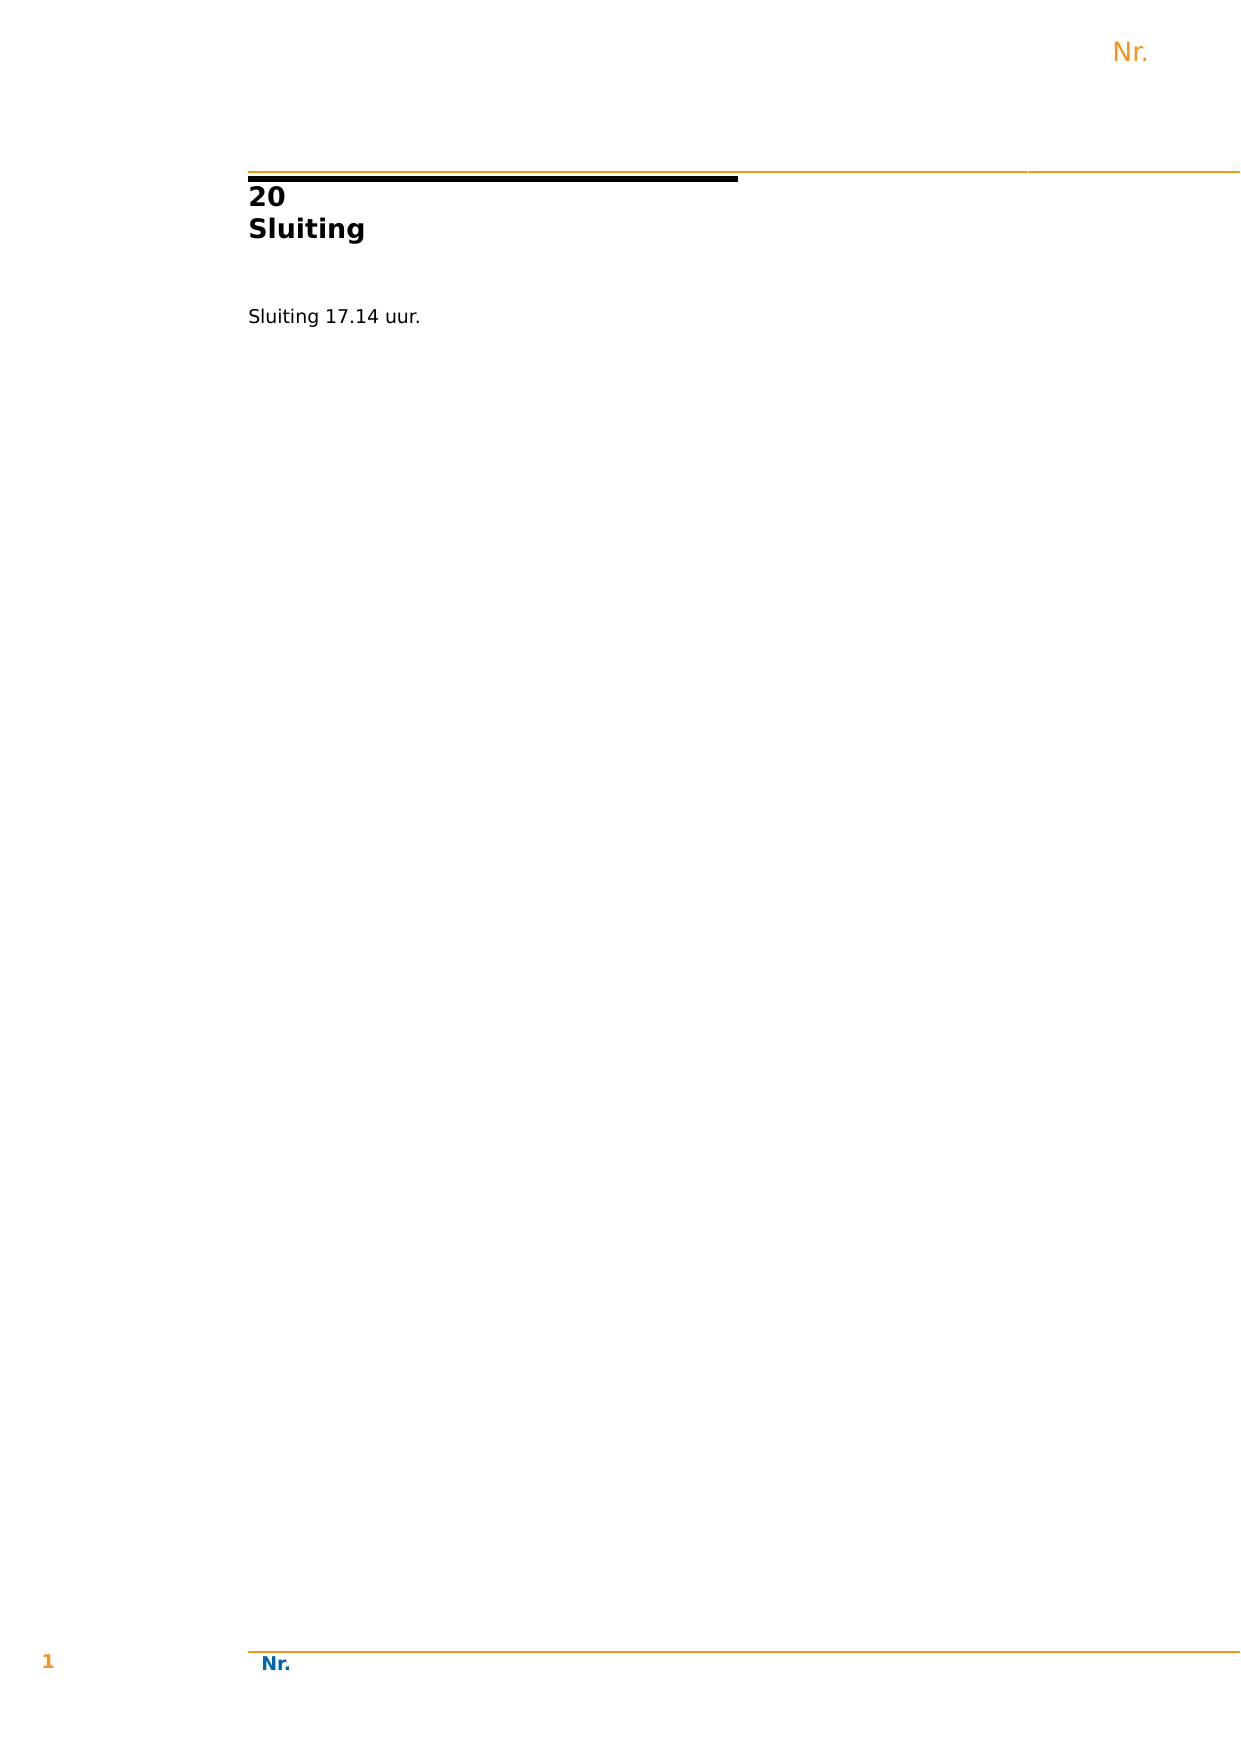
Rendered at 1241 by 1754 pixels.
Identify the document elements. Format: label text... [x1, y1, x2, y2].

title 20 Sluiting [248, 182, 691, 244]
text Sluiting 17.14 uur. [248, 306, 691, 328]
